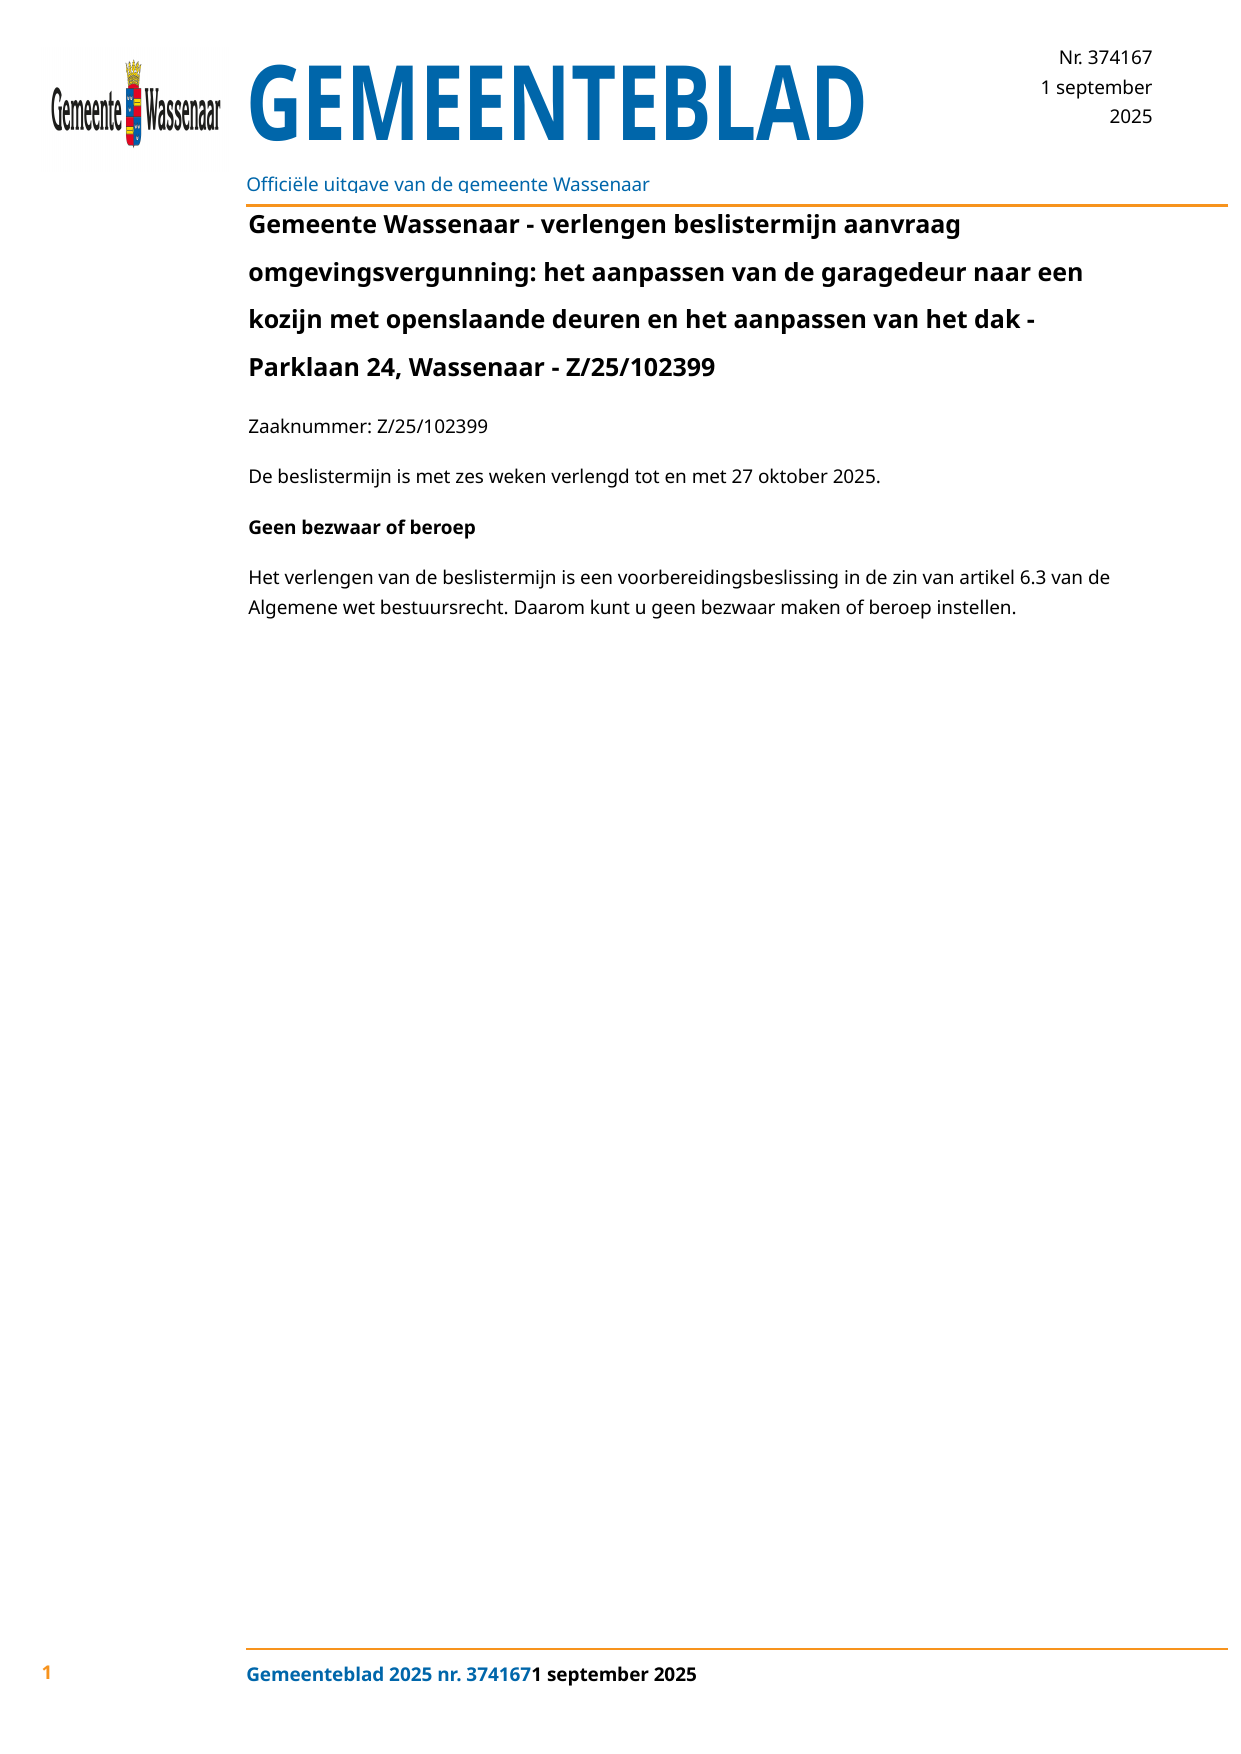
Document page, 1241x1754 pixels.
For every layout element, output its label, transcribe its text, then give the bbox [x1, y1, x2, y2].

picture [41, 47, 231, 172]
text Zaaknummer: Z/25/102399 [248, 413, 1152, 439]
text De beslistermijn is met zes weken verlengd tot en met 27 oktober 2025. [248, 463, 1152, 489]
text Gemeente Wassenaar - verlengen beslistermijn aanvraag omgevingsvergunning: het aanpassen van de garagedeur naar een kozijn met openslaande deuren en het aanpassen van het dak - Parklaan 24, Wassenaar - Z/25/102399 [248, 207, 1152, 384]
text Geen bezwaar of beroep [248, 514, 1152, 540]
text Het verlengen van de beslistermijn is een voorbereidingsbeslissing in de zin van artikel 6.3 van de Algemene wet bestuursrecht. Daarom kunt u geen bezwaar maken of beroep instellen. [248, 564, 1152, 620]
